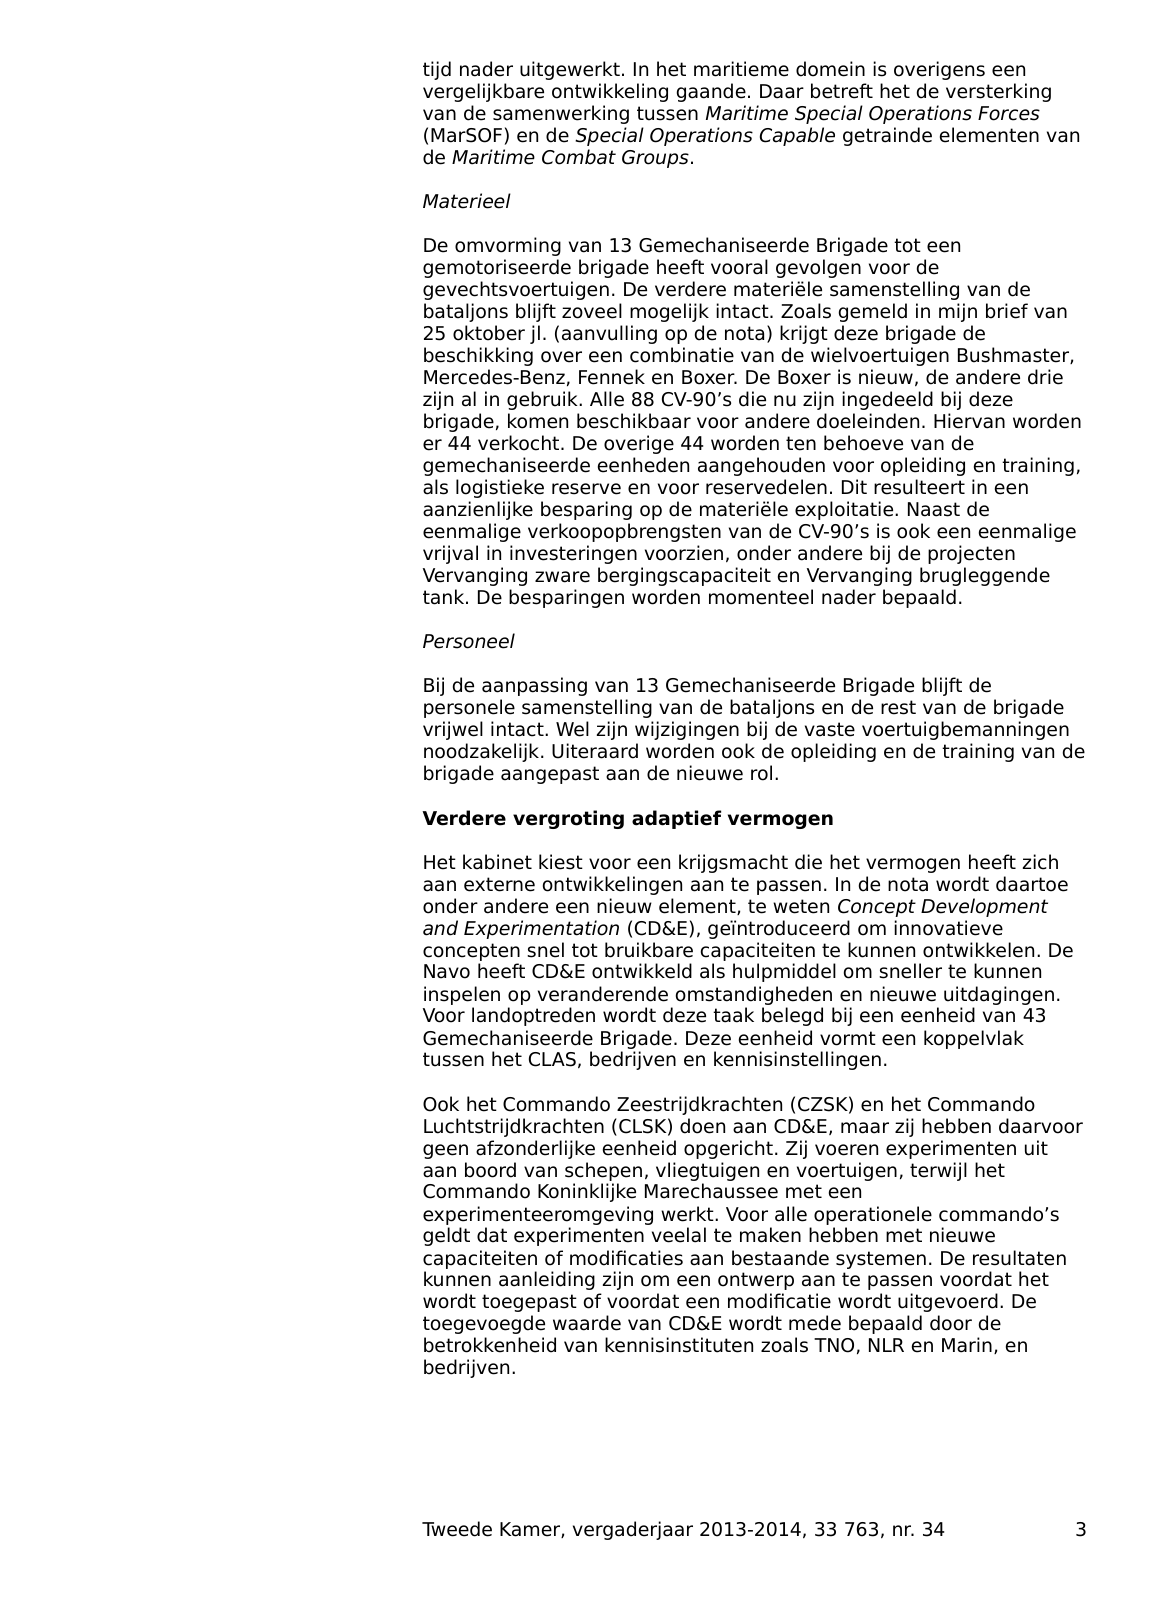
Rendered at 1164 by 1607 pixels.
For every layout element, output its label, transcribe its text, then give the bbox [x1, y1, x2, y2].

subtitle Verdere vergroting adaptief vermogen [422, 807, 1087, 829]
text De omvorming van 13 Gemechaniseerde Brigade tot een gemotoriseerde brigade heeft vooral gevolgen voor de gevechtsvoertuigen. De verdere materiële samenstelling van de bataljons blijft zoveel mogelijk intact. Zoals gemeld in mijn brief van 25 oktober jl. (aanvulling op de nota) krijgt deze brigade de beschikking over een combinatie van de wielvoertuigen Bushmaster, Mercedes-Benz, Fennek en Boxer. De Boxer is nieuw, de andere drie zijn al in gebruik. Alle 88 CV-90’s die nu zijn ingedeeld bij deze brigade, komen beschikbaar voor andere doeleinden. Hiervan worden er 44 verkocht. De overige 44 worden ten behoeve van de gemechaniseerde eenheden aangehouden voor opleiding en training, als logistieke reserve en voor reservedelen. Dit resulteert in een aanzienlijke besparing op de materiële exploitatie. Naast de eenmalige verkoopopbrengsten van de CV-90’s is ook een eenmalige vrijval in investeringen voorzien, onder andere bij de projecten Vervanging zware bergingscapaciteit en Vervanging brugleggende tank. De besparingen worden momenteel nader bepaald. [422, 235, 1087, 609]
text Het kabinet kiest voor een krijgsmacht die het vermogen heeft zich aan externe ontwikkelingen aan te passen. In de nota wordt daartoe onder andere een nieuw element, te weten Concept Development and Experimentation (CD&E), geïntroduceerd om innovatieve concepten snel tot bruikbare capaciteiten te kunnen ontwikkelen. De Navo heeft CD&E ontwikkeld als hulpmiddel om sneller te kunnen inspelen op veranderende omstandigheden en nieuwe uitdagingen. Voor landoptreden wordt deze taak belegd bij een eenheid van 43 Gemechaniseerde Brigade. Deze eenheid vormt een koppelvlak tussen het CLAS, bedrijven en kennisinstellingen. [422, 852, 1087, 1071]
subtitle Personeel [422, 631, 1087, 653]
subtitle Materieel [422, 191, 1087, 213]
text tijd nader uitgewerkt. In het maritieme domein is overigens een vergelijkbare ontwikkeling gaande. Daar betreft het de versterking van de samenwerking tussen Maritime Special Operations Forces (MarSOF) en de Special Operations Capable getrainde elementen van de Maritime Combat Groups. [422, 59, 1087, 169]
text Bij de aanpassing van 13 Gemechaniseerde Brigade blijft de personele samenstelling van de bataljons en de rest van de brigade vrijwel intact. Wel zijn wijzigingen bij de vaste voertuigbemanningen noodzakelijk. Uiteraard worden ook de opleiding en de training van de brigade aangepast aan de nieuwe rol. [422, 675, 1087, 785]
text Ook het Commando Zeestrijdkrachten (CZSK) en het Commando Luchtstrijdkrachten (CLSK) doen aan CD&E, maar zij hebben daarvoor geen afzonderlijke eenheid opgericht. Zij voeren experimenten uit aan boord van schepen, vliegtuigen en voertuigen, terwijl het Commando Koninklijke Marechaussee met een experimenteeromgeving werkt. Voor alle operationele commando’s geldt dat experimenten veelal te maken hebben met nieuwe capaciteiten of modificaties aan bestaande systemen. De resultaten kunnen aanleiding zijn om een ontwerp aan te passen voordat het wordt toegepast of voordat een modificatie wordt uitgevoerd. De toegevoegde waarde van CD&E wordt mede bepaald door de betrokkenheid van kennisinstituten zoals TNO, NLR en Marin, en bedrijven. [422, 1093, 1087, 1379]
